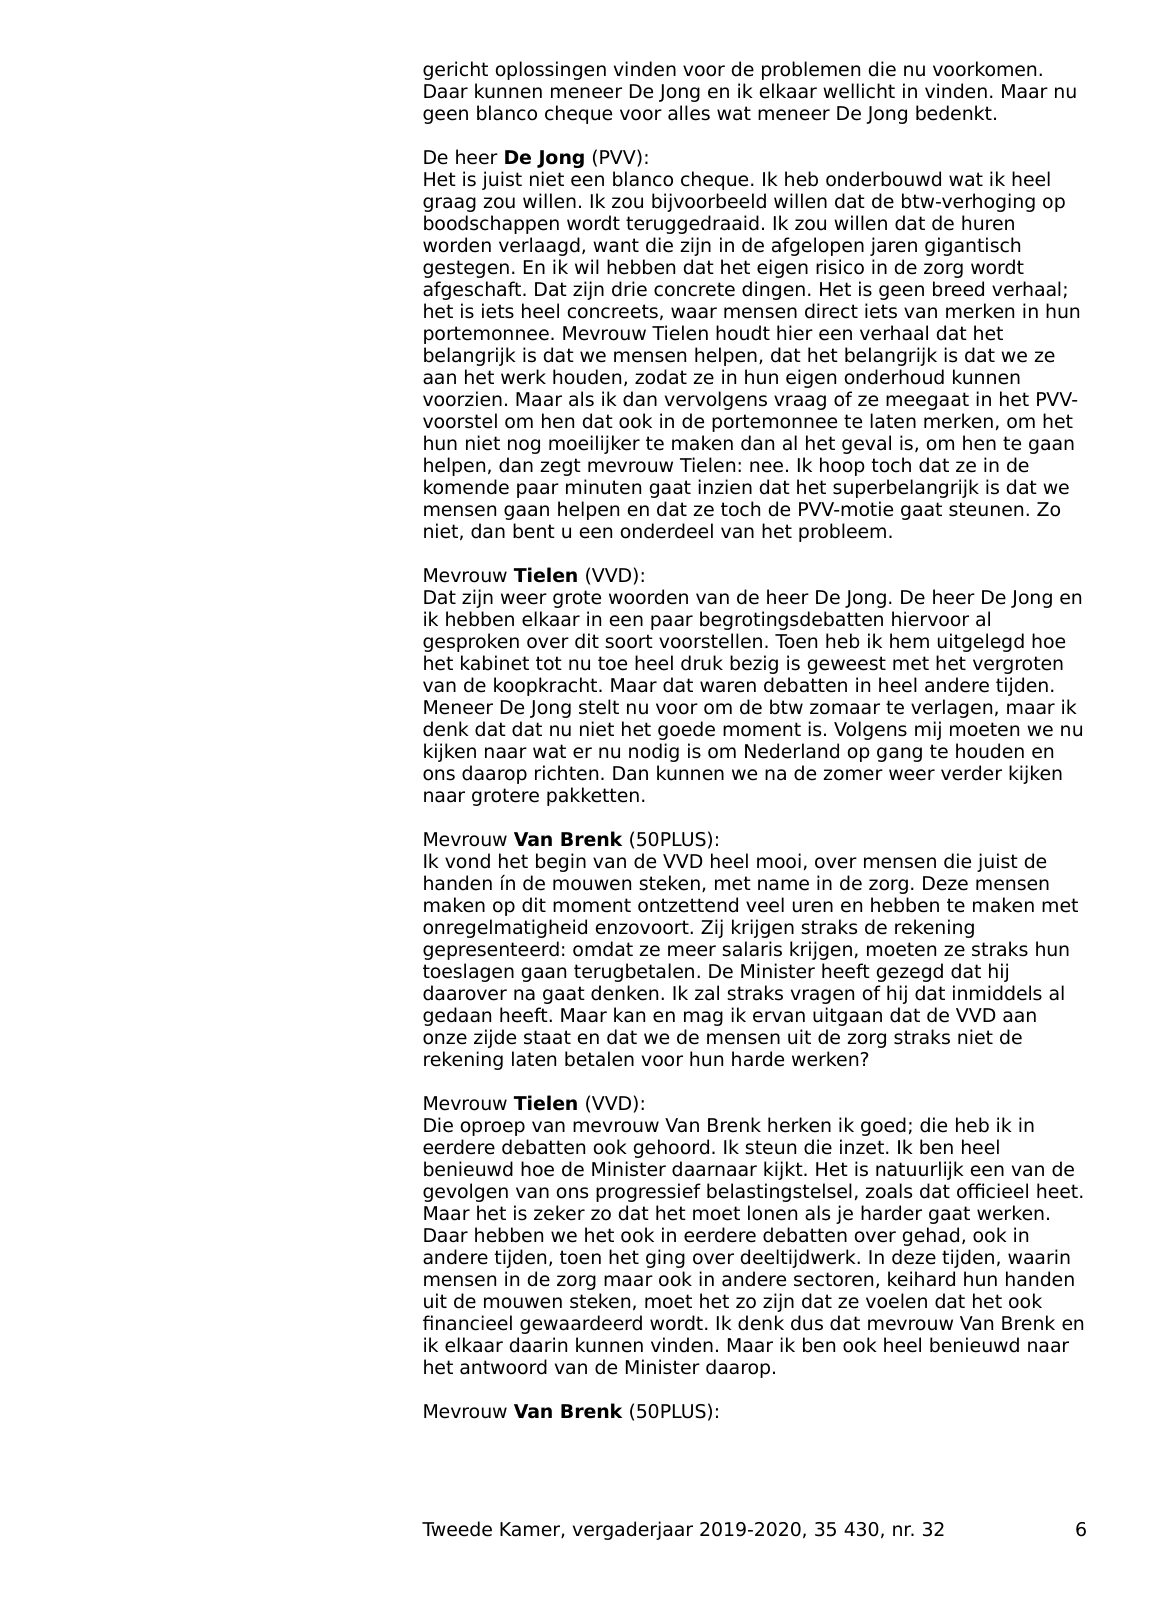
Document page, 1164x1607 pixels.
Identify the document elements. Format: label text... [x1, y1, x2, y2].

text Die oproep van mevrouw Van Brenk herken ik goed; die heb ik in eerdere debatten ook gehoord. Ik steun die inzet. Ik ben heel benieuwd hoe de Minister daarnaar kijkt. Het is natuurlijk een van de gevolgen van ons progressief belastingstelsel, zoals dat officieel heet. Maar het is zeker zo dat het moet lonen als je harder gaat werken. Daar hebben we het ook in eerdere debatten over gehad, ook in andere tijden, toen het ging over deeltijdwerk. In deze tijden, waarin mensen in de zorg maar ook in andere sectoren, keihard hun handen uit de mouwen steken, moet het zo zijn dat ze voelen dat het ook financieel gewaardeerd wordt. Ik denk dus dat mevrouw Van Brenk en ik elkaar daarin kunnen vinden. Maar ik ben ook heel benieuwd naar het antwoord van de Minister daarop. [422, 1115, 1087, 1379]
text Mevrouw Tielen (VVD): [422, 565, 1087, 587]
text Mevrouw Van Brenk (50PLUS): [422, 1401, 1087, 1423]
text Mevrouw Tielen (VVD): [422, 1093, 1087, 1115]
text gericht oplossingen vinden voor de problemen die nu voorkomen. Daar kunnen meneer De Jong en ik elkaar wellicht in vinden. Maar nu geen blanco cheque voor alles wat meneer De Jong bedenkt. [422, 59, 1087, 125]
text De heer De Jong (PVV): [422, 147, 1087, 169]
text Het is juist niet een blanco cheque. Ik heb onderbouwd wat ik heel graag zou willen. Ik zou bijvoorbeeld willen dat de btw-verhoging op boodschappen wordt teruggedraaid. Ik zou willen dat de huren worden verlaagd, want die zijn in de afgelopen jaren gigantisch gestegen. En ik wil hebben dat het eigen risico in de zorg wordt afgeschaft. Dat zijn drie concrete dingen. Het is geen breed verhaal; het is iets heel concreets, waar mensen direct iets van merken in hun portemonnee. Mevrouw Tielen houdt hier een verhaal dat het belangrijk is dat we mensen helpen, dat het belangrijk is dat we ze aan het werk houden, zodat ze in hun eigen onderhoud kunnen voorzien. Maar als ik dan vervolgens vraag of ze meegaat in het PVV-voorstel om hen dat ook in de portemonnee te laten merken, om het hun niet nog moeilijker te maken dan al het geval is, om hen te gaan helpen, dan zegt mevrouw Tielen: nee. Ik hoop toch dat ze in de komende paar minuten gaat inzien dat het superbelangrijk is dat we mensen gaan helpen en dat ze toch de PVV-motie gaat steunen. Zo niet, dan bent u een onderdeel van het probleem. [422, 169, 1087, 543]
text Mevrouw Van Brenk (50PLUS): [422, 829, 1087, 851]
text Dat zijn weer grote woorden van de heer De Jong. De heer De Jong en ik hebben elkaar in een paar begrotingsdebatten hiervoor al gesproken over dit soort voorstellen. Toen heb ik hem uitgelegd hoe het kabinet tot nu toe heel druk bezig is geweest met het vergroten van de koopkracht. Maar dat waren debatten in heel andere tijden. Meneer De Jong stelt nu voor om de btw zomaar te verlagen, maar ik denk dat dat nu niet het goede moment is. Volgens mij moeten we nu kijken naar wat er nu nodig is om Nederland op gang te houden en ons daarop richten. Dan kunnen we na de zomer weer verder kijken naar grotere pakketten. [422, 587, 1087, 807]
text Ik vond het begin van de VVD heel mooi, over mensen die juist de handen ín de mouwen steken, met name in de zorg. Deze mensen maken op dit moment ontzettend veel uren en hebben te maken met onregelmatigheid enzovoort. Zij krijgen straks de rekening gepresenteerd: omdat ze meer salaris krijgen, moeten ze straks hun toeslagen gaan terugbetalen. De Minister heeft gezegd dat hij daarover na gaat denken. Ik zal straks vragen of hij dat inmiddels al gedaan heeft. Maar kan en mag ik ervan uitgaan dat de VVD aan onze zijde staat en dat we de mensen uit de zorg straks niet de rekening laten betalen voor hun harde werken? [422, 851, 1087, 1071]
